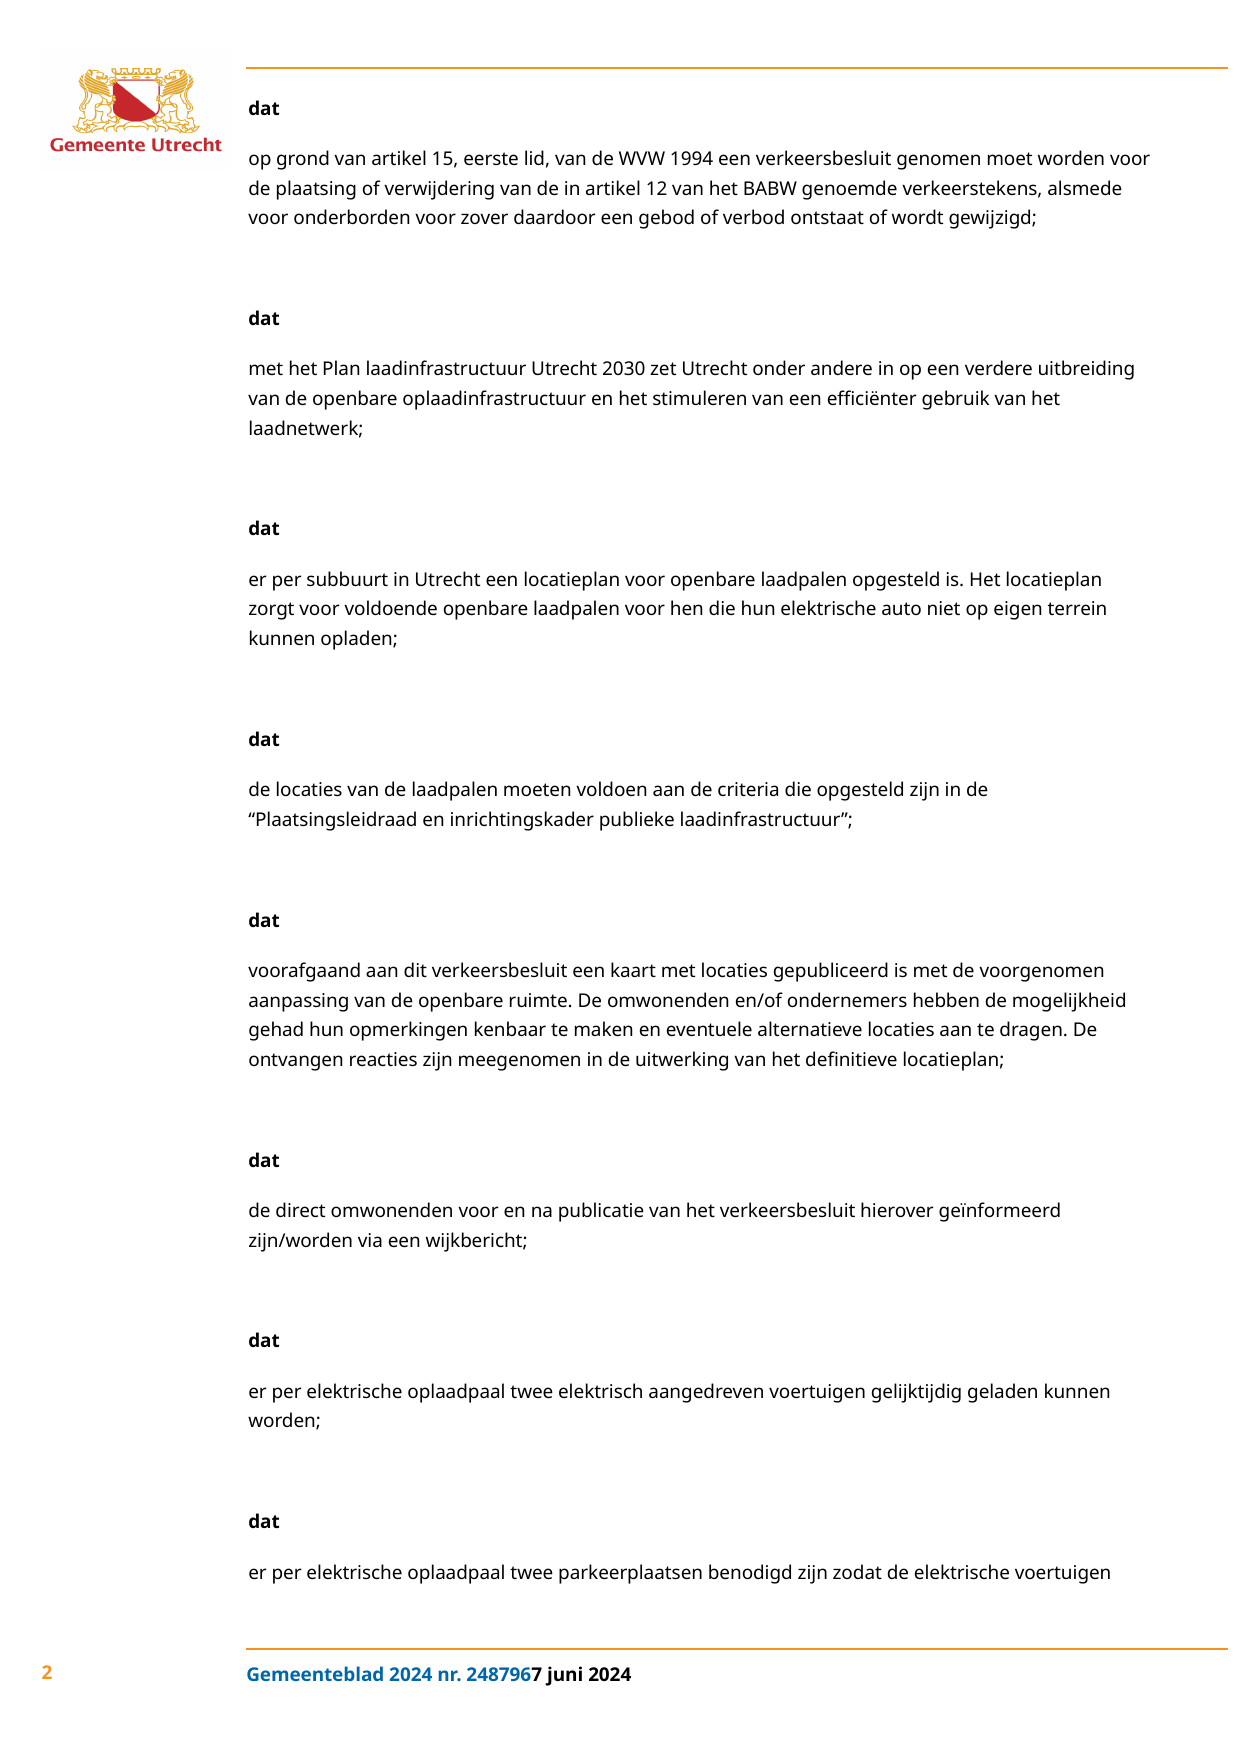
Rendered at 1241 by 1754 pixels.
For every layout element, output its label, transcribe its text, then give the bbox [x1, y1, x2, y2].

text dat [248, 95, 1152, 121]
text er per elektrische oplaadpaal twee parkeerplaatsen benodigd zijn zodat de elektrische voertuigen [248, 1559, 1152, 1585]
text dat [248, 305, 1152, 331]
text op grond van artikel 15, eerste lid, van de WVW 1994 een verkeersbesluit genomen moet worden voor de plaatsing of verwijdering van de in artikel 12 van het BABW genoemde verkeerstekens, alsmede voor onderborden voor zover daardoor een gebod of verbod ontstaat of wordt gewijzigd; [248, 145, 1152, 230]
text voorafgaand aan dit verkeersbesluit een kaart met locaties gepubliceerd is met de voorgenomen aanpassing van de openbare ruimte. De omwonenden en/of ondernemers hebben de mogelijkheid gehad hun opmerkingen kenbaar te maken en eventuele alternatieve locaties aan te dragen. De ontvangen reacties zijn meegenomen in de uitwerking van het definitieve locatieplan; [248, 957, 1152, 1072]
text dat [248, 1147, 1152, 1173]
text dat [248, 1328, 1152, 1353]
text er per elektrische oplaadpaal twee elektrisch aangedreven voertuigen gelijktijdig geladen kunnen worden; [248, 1378, 1152, 1433]
text de locaties van de laadpalen moeten voldoen aan de criteria die opgesteld zijn in de “Plaatsingsleidraad en inrichtingskader publieke laadinfrastructuur”; [248, 776, 1152, 832]
text er per subbuurt in Utrecht een locatieplan voor openbare laadpalen opgesteld is. Het locatieplan zorgt voor voldoende openbare laadpalen voor hen die hun elektrische auto niet op eigen terrein kunnen opladen; [248, 566, 1152, 651]
picture [41, 47, 231, 172]
text dat [248, 516, 1152, 541]
text de direct omwonenden voor en na publicatie van het verkeersbesluit hierover geïnformeerd zijn/worden via een wijkbericht; [248, 1197, 1152, 1253]
text met het Plan laadinfrastructuur Utrecht 2030 zet Utrecht onder andere in op een verdere uitbreiding van de openbare oplaadinfrastructuur en het stimuleren van een efficiënter gebruik van het laadnetwerk; [248, 356, 1152, 441]
text dat [248, 907, 1152, 933]
text dat [248, 1508, 1152, 1534]
text dat [248, 726, 1152, 752]
